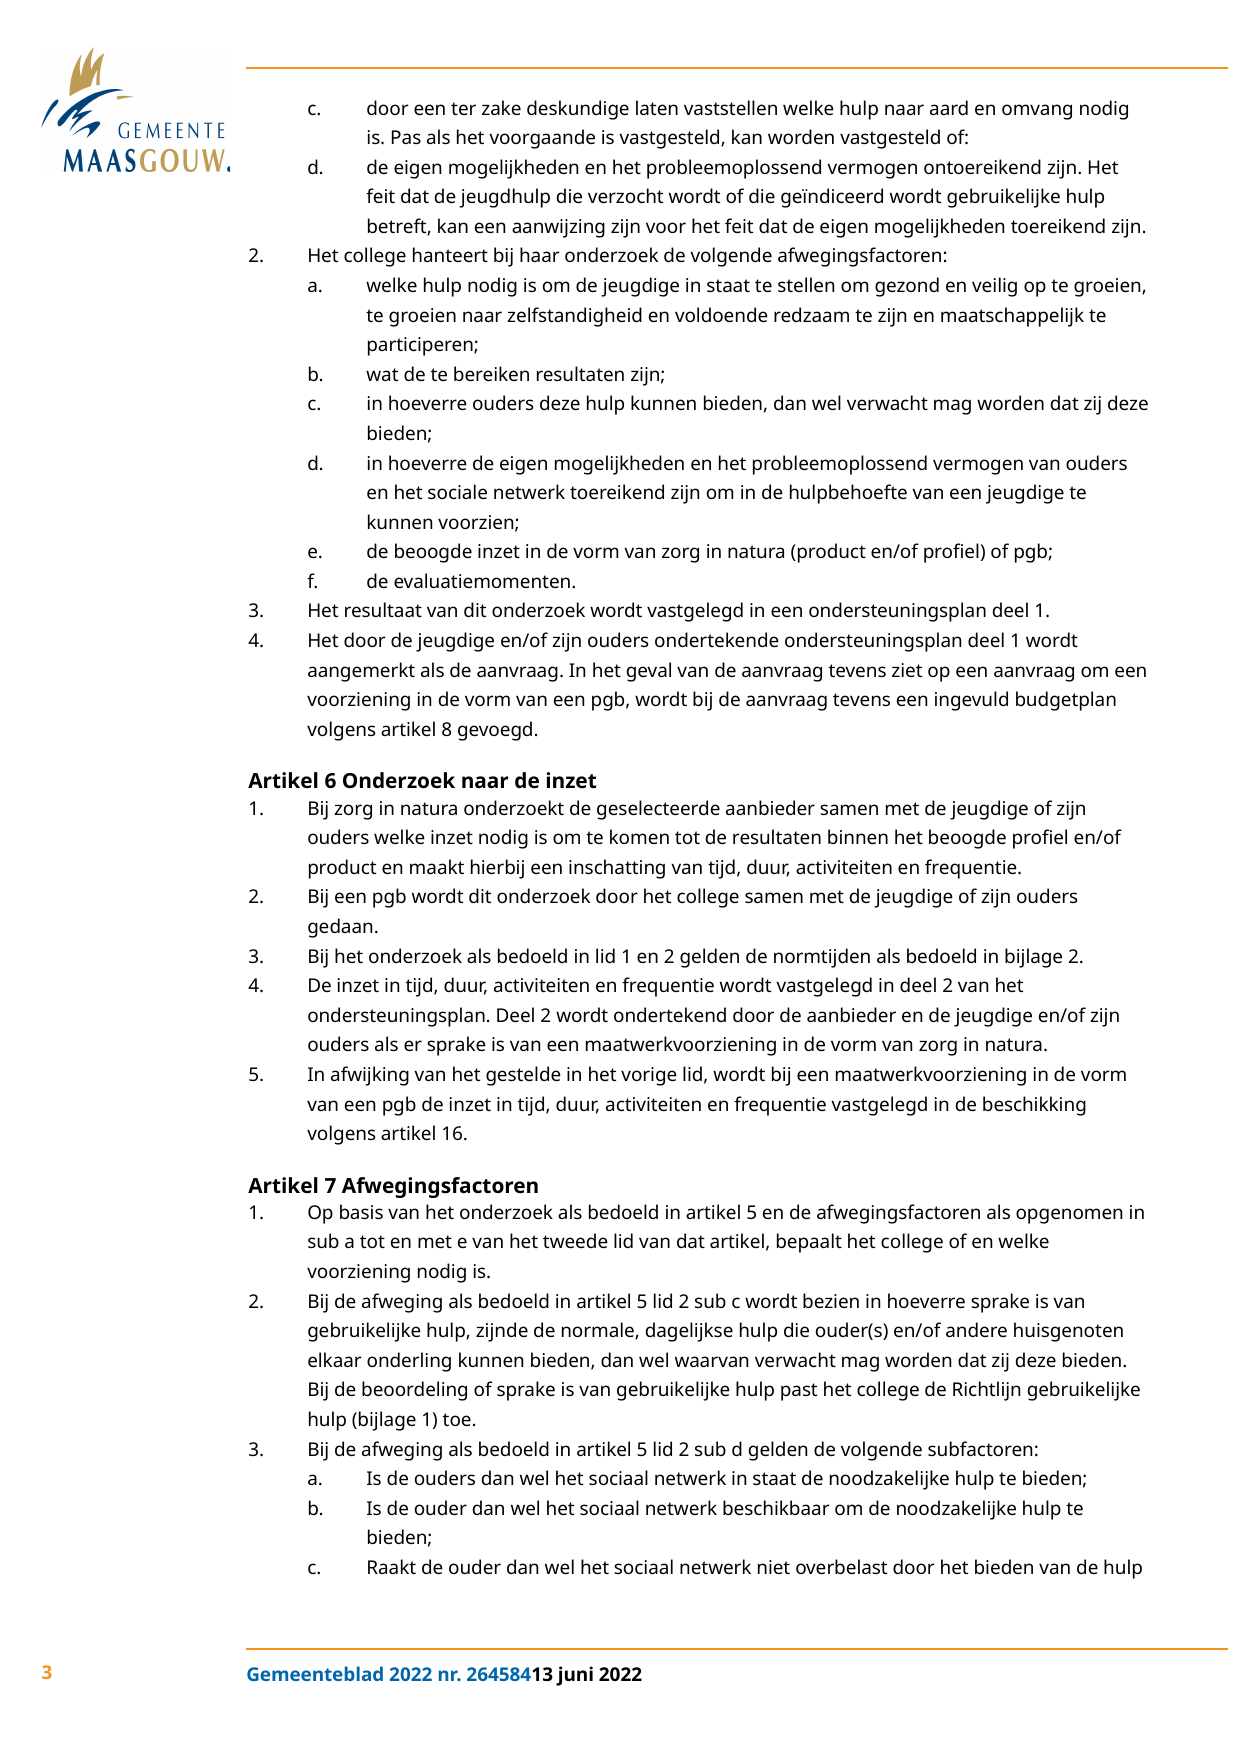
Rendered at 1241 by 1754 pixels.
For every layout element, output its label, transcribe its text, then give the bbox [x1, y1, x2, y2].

list de eigen mogelijkheden en het probleemoplossend vermogen ontoereikend zijn. Het feit dat de jeugdhulp die verzocht wordt of die geïndiceerd wordt gebruikelijke hulp betreft, kan een aanwijzing zijn voor het feit dat de eigen mogelijkheden toereikend zijn. [307, 154, 1152, 239]
picture [41, 47, 231, 172]
list Bij de afweging als bedoeld in artikel 5 lid 2 sub d gelden de volgende subfactoren: [248, 1436, 1152, 1462]
list in hoeverre ouders deze hulp kunnen bieden, dan wel verwacht mag worden dat zij deze bieden; [307, 391, 1152, 446]
text Artikel 7 Afwegingsfactoren [248, 1171, 1152, 1199]
list door een ter zake deskundige laten vaststellen welke hulp naar aard en omvang nodig is. Pas als het voorgaande is vastgesteld, kan worden vastgesteld of: [307, 95, 1152, 150]
list in hoeverre de eigen mogelijkheden en het probleemoplossend vermogen van ouders en het sociale netwerk toereikend zijn om in de hulpbehoefte van een jeugdige te kunnen voorzien; [307, 450, 1152, 535]
list de beoogde inzet in de vorm van zorg in natura (product en/of profiel) of pgb; [307, 538, 1152, 564]
list Bij het onderzoek als bedoeld in lid 1 en 2 gelden de normtijden als bedoeld in bijlage 2. [248, 943, 1152, 968]
list Bij de afweging als bedoeld in artikel 5 lid 2 sub c wordt bezien in hoeverre sprake is van gebruikelijke hulp, zijnde de normale, dagelijkse hulp die ouder(s) en/of andere huisgenoten elkaar onderling kunnen bieden, dan wel waarvan verwacht mag worden dat zij deze bieden. Bij de beoordeling of sprake is van gebruikelijke hulp past het college de Richtlijn gebruikelijke hulp (bijlage 1) toe. [248, 1288, 1152, 1432]
list de evaluatiemomenten. [307, 568, 1152, 594]
list Bij een pgb wordt dit onderzoek door het college samen met de jeugdige of zijn ouders gedaan. [248, 884, 1152, 939]
list Op basis van het onderzoek als bedoeld in artikel 5 en de afwegingsfactoren als opgenomen in sub a tot en met e van het tweede lid van dat artikel, bepaalt het college of en welke voorziening nodig is. [248, 1199, 1152, 1284]
list Is de ouders dan wel het sociaal netwerk in staat de noodzakelijke hulp te bieden; [307, 1465, 1152, 1491]
list wat de te bereiken resultaten zijn; [307, 361, 1152, 387]
list welke hulp nodig is om de jeugdige in staat te stellen om gezond en veilig op te groeien, te groeien naar zelfstandigheid en voldoende redzaam te zijn en maatschappelijk te participeren; [307, 272, 1152, 357]
list In afwijking van het gestelde in het vorige lid, wordt bij een maatwerkvoorziening in de vorm van een pgb de inzet in tijd, duur, activiteiten en frequentie vastgelegd in de beschikking volgens artikel 16. [248, 1061, 1152, 1146]
text Artikel 6 Onderzoek naar de inzet [248, 766, 1152, 795]
list Het college hanteert bij haar onderzoek de volgende afwegingsfactoren: [248, 243, 1152, 268]
list Het resultaat van dit onderzoek wordt vastgelegd in een ondersteuningsplan deel 1. [248, 598, 1152, 623]
list Raakt de ouder dan wel het sociaal netwerk niet overbelast door het bieden van de hulp [307, 1554, 1152, 1580]
list Bij zorg in natura onderzoekt de geselecteerde aanbieder samen met de jeugdige of zijn ouders welke inzet nodig is om te komen tot de resultaten binnen het beoogde profiel en/of product en maakt hierbij een inschatting van tijd, duur, activiteiten en frequentie. [248, 795, 1152, 880]
list Is de ouder dan wel het sociaal netwerk beschikbaar om de noodzakelijke hulp te bieden; [307, 1495, 1152, 1550]
list De inzet in tijd, duur, activiteiten en frequentie wordt vastgelegd in deel 2 van het ondersteuningsplan. Deel 2 wordt ondertekend door de aanbieder en de jeugdige en/of zijn ouders als er sprake is van een maatwerkvoorziening in de vorm van zorg in natura. [248, 972, 1152, 1057]
list Het door de jeugdige en/of zijn ouders ondertekende ondersteuningsplan deel 1 wordt aangemerkt als de aanvraag. In het geval van de aanvraag tevens ziet op een aanvraag om een voorziening in de vorm van een pgb, wordt bij de aanvraag tevens een ingevuld budgetplan volgens artikel 8 gevoegd. [248, 627, 1152, 742]
